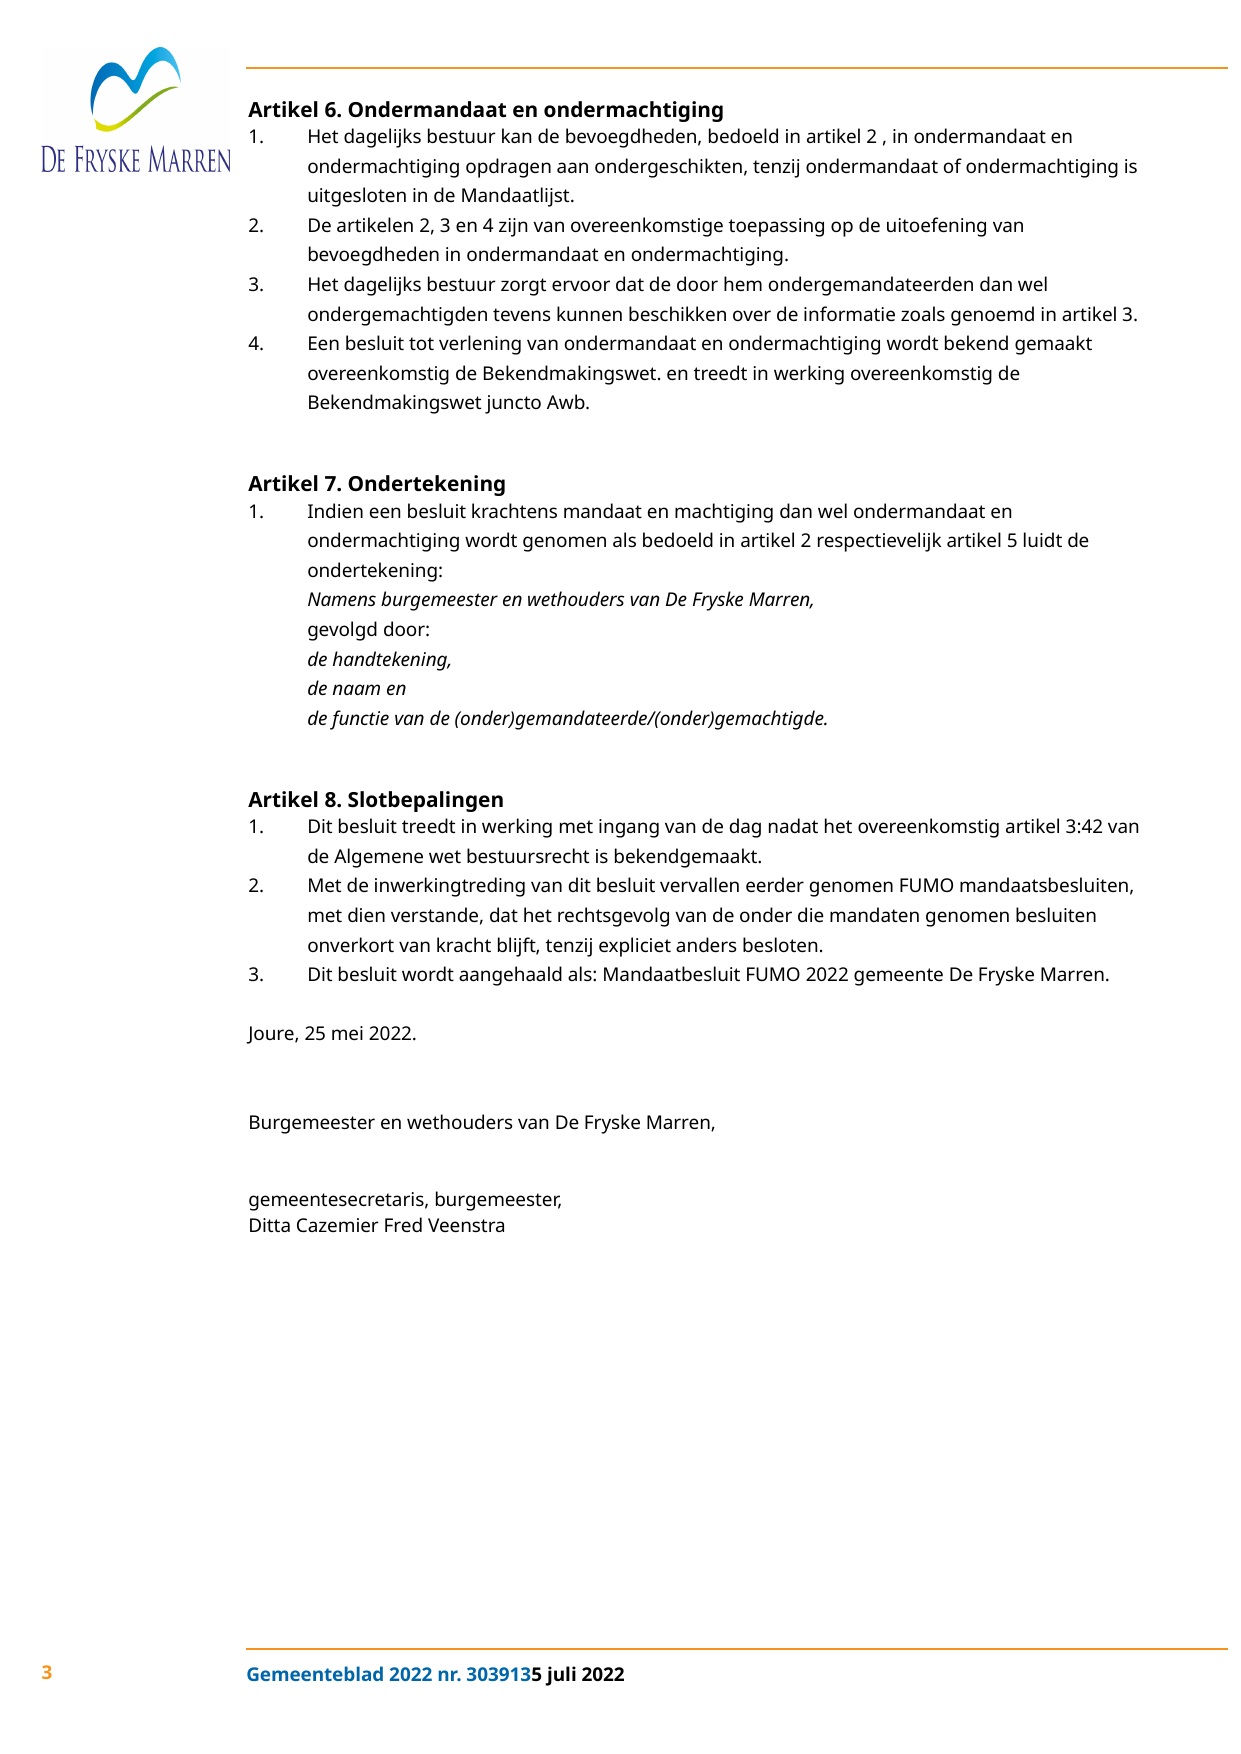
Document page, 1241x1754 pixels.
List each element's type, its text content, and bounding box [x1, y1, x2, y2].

list Dit besluit treedt in werking met ingang van de dag nadat het overeenkomstig artikel 3:42 van de Algemene wet bestuursrecht is bekendgemaakt. [248, 813, 1152, 869]
list Het dagelijks bestuur kan de bevoegdheden, bedoeld in artikel 2 , in ondermandaat en ondermachtiging opdragen aan ondergeschikten, tenzij ondermandaat of ondermachtiging is uitgesloten in de Mandaatlijst. [248, 123, 1152, 208]
text Artikel 6. Ondermandaat en ondermachtiging [248, 95, 1152, 123]
text Joure, 25 mei 2022. [248, 1021, 1152, 1046]
text gemeentesecretaris, burgemeester, [248, 1186, 1152, 1212]
text Artikel 7. Ondertekening [248, 469, 1152, 498]
list Het dagelijks bestuur zorgt ervoor dat de door hem ondergemandateerden dan wel ondergemachtigden tevens kunnen beschikken over de informatie zoals genoemd in artikel 3. [248, 271, 1152, 326]
text Artikel 8. Slotbepalingen [248, 785, 1152, 813]
list de naam en [248, 675, 1152, 701]
list Namens burgemeester en wethouders van De Fryske Marren, [248, 587, 1152, 612]
text Burgemeester en wethouders van De Fryske Marren, [248, 1109, 1152, 1135]
list de handtekening, [248, 646, 1152, 672]
list gevolgd door: [248, 616, 1152, 642]
list Met de inwerkingtreding van dit besluit vervallen eerder genomen FUMO mandaatsbesluiten, met dien verstande, dat het rechtsgevolg van de onder die mandaten genomen besluiten onverkort van kracht blijft, tenzij expliciet anders besloten. [248, 873, 1152, 957]
list De artikelen 2, 3 en 4 zijn van overeenkomstige toepassing op de uitoefening van bevoegdheden in ondermandaat en ondermachtiging. [248, 212, 1152, 267]
list Dit besluit wordt aangehaald als: Mandaatbesluit FUMO 2022 gemeente De Fryske Marren. [248, 961, 1152, 987]
list Indien een besluit krachtens mandaat en machtiging dan wel ondermandaat en ondermachtiging wordt genomen als bedoeld in artikel 2 respectievelijk artikel 5 luidt de ondertekening: [248, 498, 1152, 583]
text Ditta Cazemier Fred Veenstra [248, 1212, 1152, 1238]
picture [41, 47, 231, 172]
list Een besluit tot verlening van ondermandaat en ondermachtiging wordt bekend gemaakt overeenkomstig de Bekendmakingswet. en treedt in werking overeenkomstig de Bekendmakingswet juncto Awb. [248, 330, 1152, 415]
list de functie van de (onder)gemandateerde/(onder)gemachtigde. [248, 705, 1152, 731]
